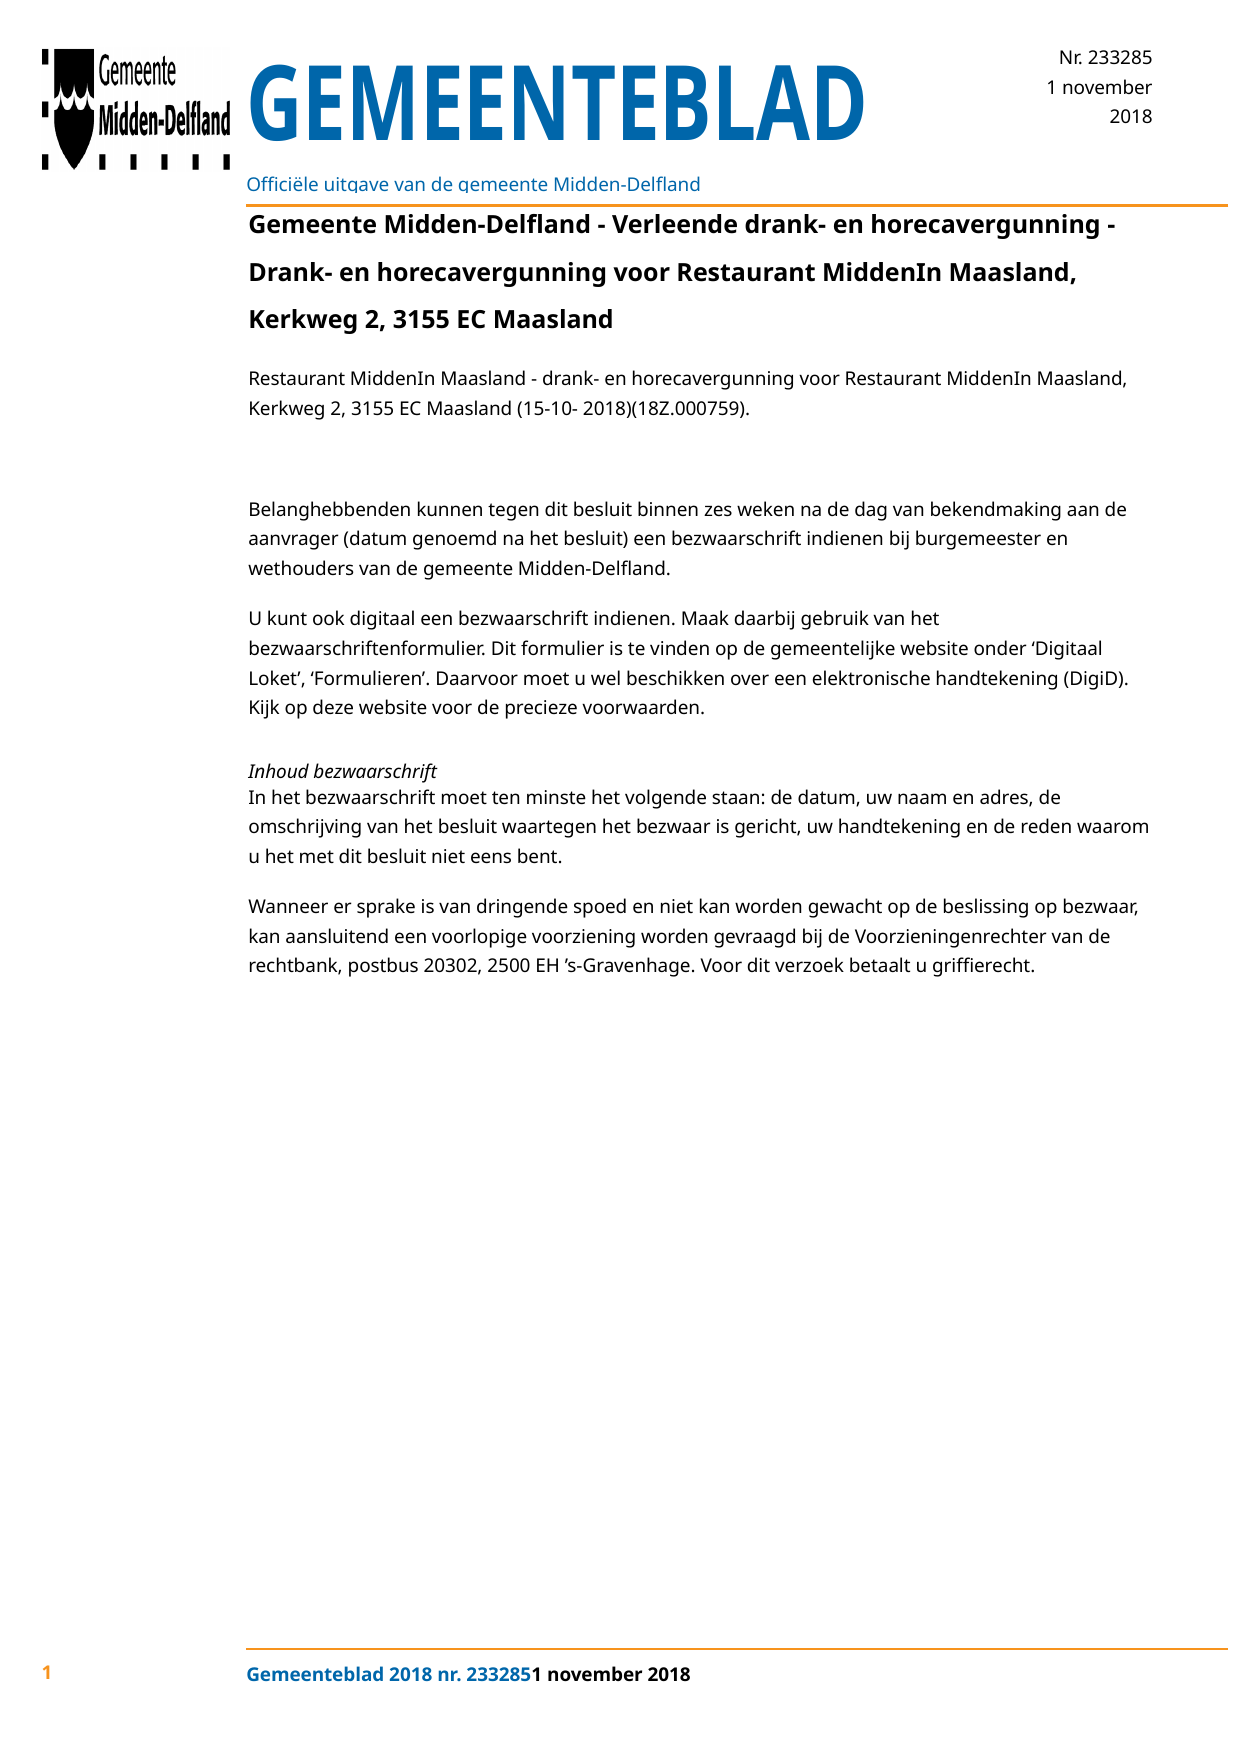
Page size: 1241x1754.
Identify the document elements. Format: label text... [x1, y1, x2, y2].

text Gemeente Midden-Delfland - Verleende drank- en horecavergunning - Drank- en horecavergunning voor Restaurant MiddenIn Maasland, Kerkweg 2, 3155 EC Maasland [248, 207, 1152, 336]
text In het bezwaarschrift moet ten minste het volgende staan: de datum, uw naam en adres, de omschrijving van het besluit waartegen het bezwaar is gericht, uw handtekening en de reden waarom u het met dit besluit niet eens bent. [248, 784, 1152, 869]
text Restaurant MiddenIn Maasland - drank- en horecavergunning voor Restaurant MiddenIn Maasland, Kerkweg 2, 3155 EC Maasland (15-10- 2018)(18Z.000759). [248, 366, 1152, 421]
text Inhoud bezwaarschrift [248, 758, 1152, 784]
picture [41, 47, 231, 172]
text U kunt ook digitaal een bezwaarschrift indienen. Maak daarbij gebruik van het bezwaarschriftenformulier. Dit formulier is te vinden op de gemeentelijke website onder ‘Digitaal Loket’, ‘Formulieren’. Daarvoor moet u wel beschikken over een elektronische handtekening (DigiD). Kijk op deze website voor de precieze voorwaarden. [248, 606, 1152, 720]
text Wanneer er sprake is van dringende spoed en niet kan worden gewacht op de beslissing op bezwaar, kan aansluitend een voorlopige voorziening worden gevraagd bij de Voorzieningenrechter van de rechtbank, postbus 20302, 2500 EH ’s-Gravenhage. Voor dit verzoek betaalt u griffierecht. [248, 893, 1152, 978]
text Belanghebbenden kunnen tegen dit besluit binnen zes weken na de dag van bekendmaking aan de aanvrager (datum genoemd na het besluit) een bezwaarschrift indienen bij burgemeester en wethouders van de gemeente Midden-Delfland. [248, 496, 1152, 581]
